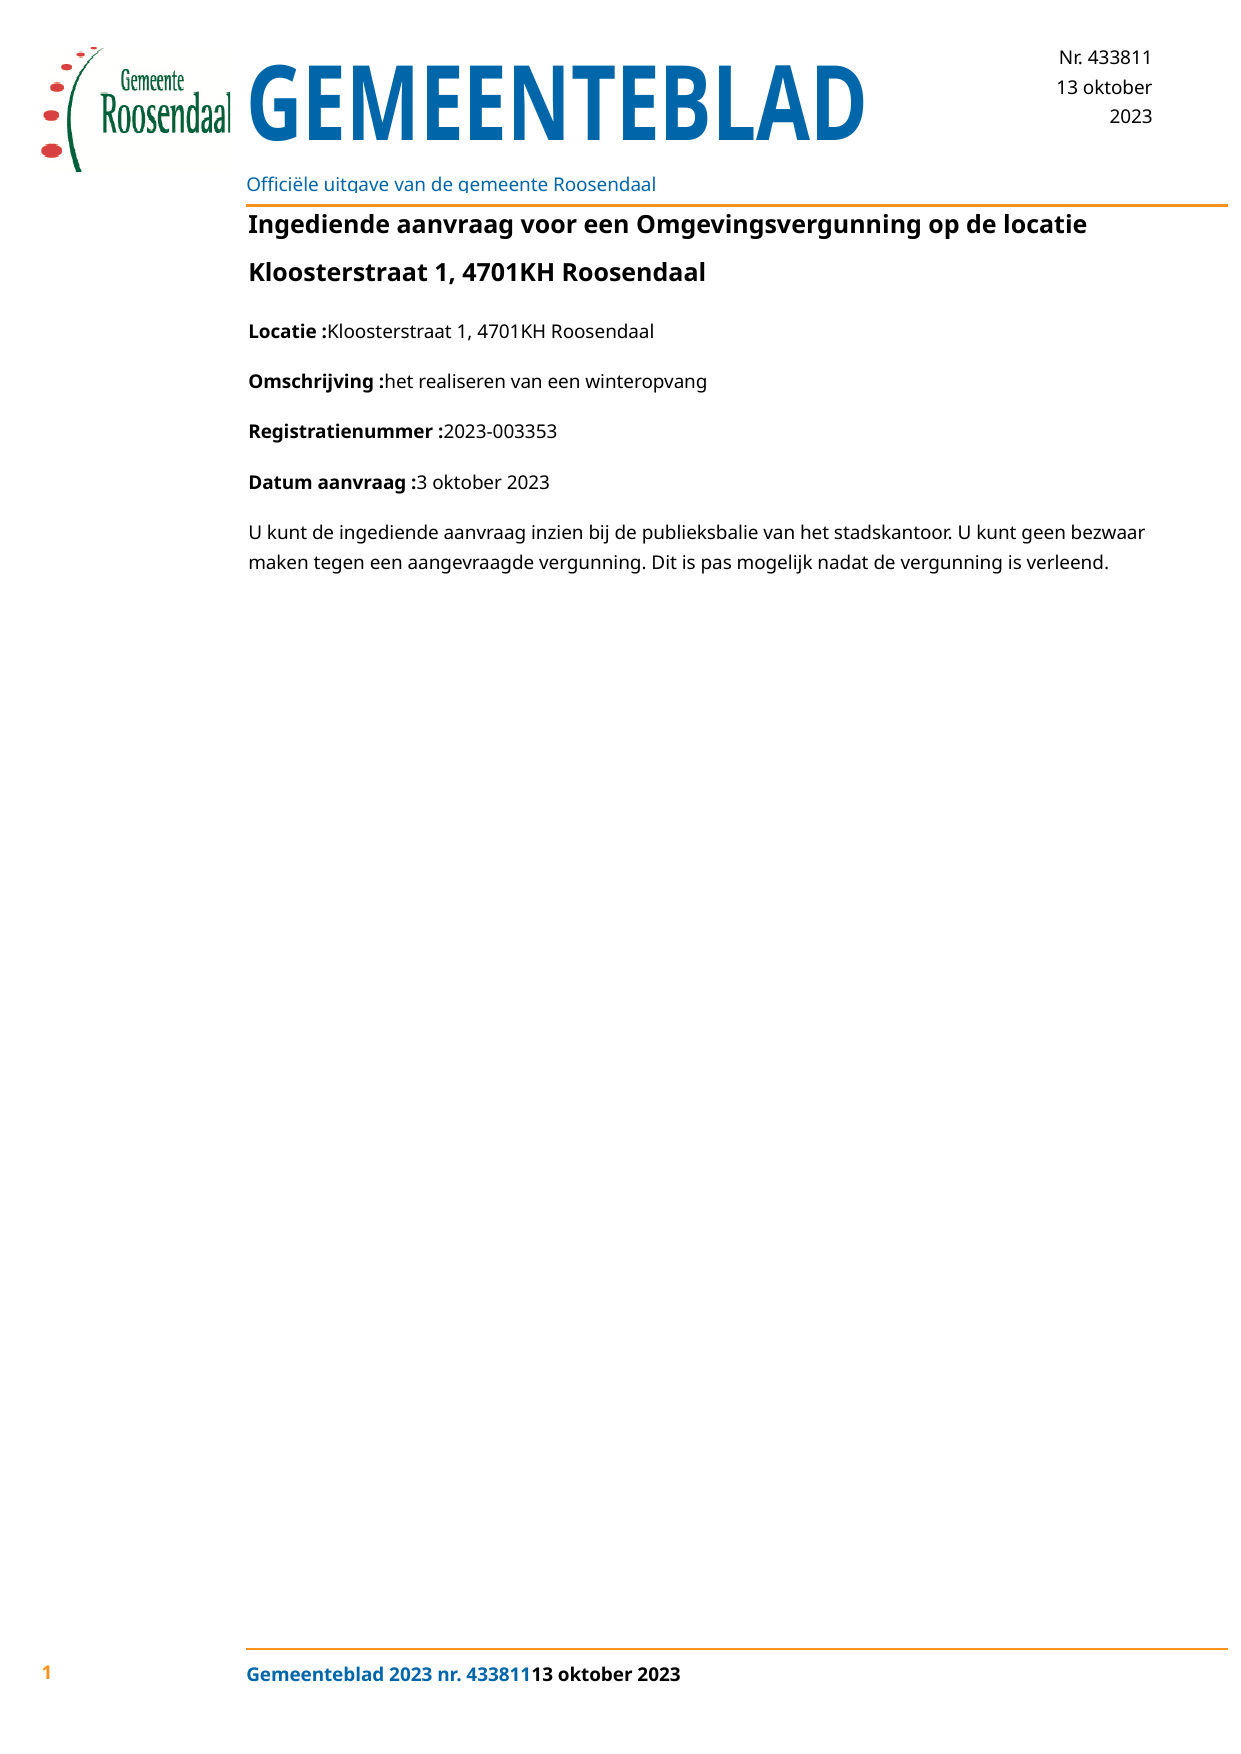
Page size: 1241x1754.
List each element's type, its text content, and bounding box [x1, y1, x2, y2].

text Locatie :Kloosterstraat 1, 4701KH Roosendaal [248, 318, 1152, 344]
text Ingediende aanvraag voor een Omgevingsvergunning op de locatie Kloosterstraat 1, 4701KH Roosendaal [248, 207, 1152, 288]
text Omschrijving :het realiseren van een winteropvang [248, 368, 1152, 394]
text Datum aanvraag :3 oktober 2023 [248, 469, 1152, 495]
picture [41, 47, 231, 172]
text U kunt de ingediende aanvraag inzien bij de publieksbalie van het stadskantoor. U kunt geen bezwaar maken tegen een aangevraagde vergunning. Dit is pas mogelijk nadat de vergunning is verleend. [248, 519, 1152, 575]
text Registratienummer :2023-003353 [248, 419, 1152, 444]
